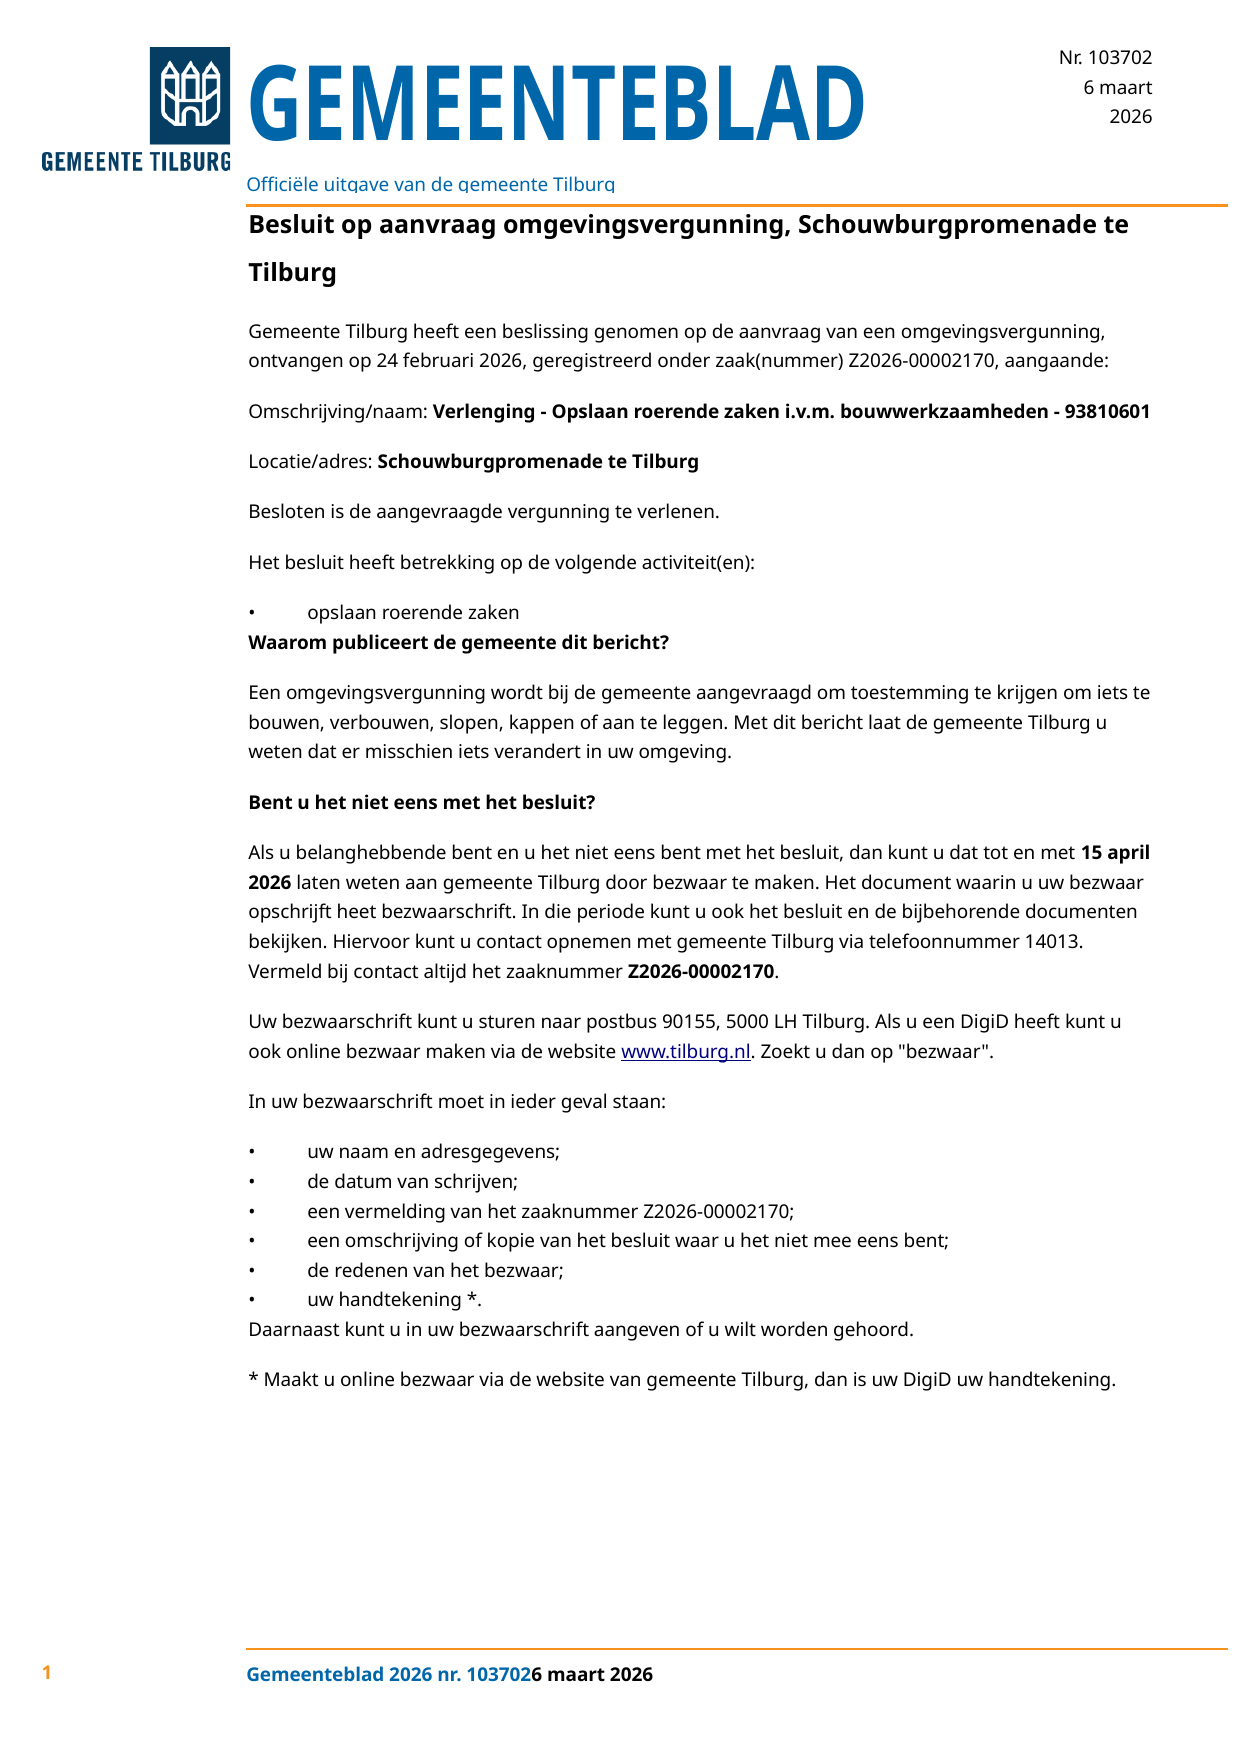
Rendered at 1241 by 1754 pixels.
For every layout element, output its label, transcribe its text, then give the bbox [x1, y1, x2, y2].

text In uw bezwaarschrift moet in ieder geval staan: [248, 1088, 1152, 1114]
list opslaan roerende zaken [248, 599, 1152, 625]
text Het besluit heeft betrekking op de volgende activiteit(en): [248, 549, 1152, 575]
text Besloten is de aangevraagde vergunning te verlenen. [248, 499, 1152, 524]
text Omschrijving/naam: Verlenging - Opslaan roerende zaken i.v.m. bouwwerkzaamheden - 93810601 [248, 398, 1152, 424]
text * Maakt u online bezwaar via de website van gemeente Tilburg, dan is uw DigiD uw handtekening. [248, 1367, 1152, 1392]
text Een omgevingsvergunning wordt bij de gemeente aangevraagd om toestemming te krijgen om iets te bouwen, verbouwen, slopen, kappen of aan te leggen. Met dit bericht laat de gemeente Tilburg u weten dat er misschien iets verandert in uw omgeving. [248, 679, 1152, 764]
text Als u belanghebbende bent en u het niet eens bent met het besluit, dan kunt u dat tot en met 15 april 2026 laten weten aan gemeente Tilburg door bezwaar te maken. Het document waarin u uw bezwaar opschrijft heet bezwaarschrift. In die periode kunt u ook het besluit en de bijbehorende documenten bekijken. Hiervoor kunt u contact opnemen met gemeente Tilburg via telefoonnummer 14013. Vermeld bij contact altijd het zaaknummer Z2026-00002170. [248, 839, 1152, 984]
text Besluit op aanvraag omgevingsvergunning, Schouwburgpromenade te Tilburg [248, 207, 1152, 288]
list een omschrijving of kopie van het besluit waar u het niet mee eens bent; [248, 1227, 1152, 1253]
list uw handtekening *. [248, 1287, 1152, 1312]
text Gemeente Tilburg heeft een beslissing genomen op de aanvraag van een omgevingsvergunning, ontvangen op 24 februari 2026, geregistreerd onder zaak(nummer) Z2026-00002170, aangaande: [248, 318, 1152, 373]
list een vermelding van het zaaknummer Z2026-00002170; [248, 1198, 1152, 1224]
list uw naam en adresgegevens; [248, 1139, 1152, 1164]
list de datum van schrijven; [248, 1168, 1152, 1194]
text Locatie/adres: Schouwburgpromenade te Tilburg [248, 448, 1152, 474]
picture [41, 47, 231, 172]
text Uw bezwaarschrift kunt u sturen naar postbus 90155, 5000 LH Tilburg. Als u een DigiD heeft kunt u ook online bezwaar maken via de website www.tilburg.nl. Zoekt u dan op "bezwaar". [248, 1008, 1152, 1064]
list de redenen van het bezwaar; [248, 1257, 1152, 1283]
text Bent u het niet eens met het besluit? [248, 789, 1152, 815]
text Waarom publiceert de gemeente dit bericht? [248, 629, 1152, 655]
text Daarnaast kunt u in uw bezwaarschrift aangeven of u wilt worden gehoord. [248, 1316, 1152, 1342]
